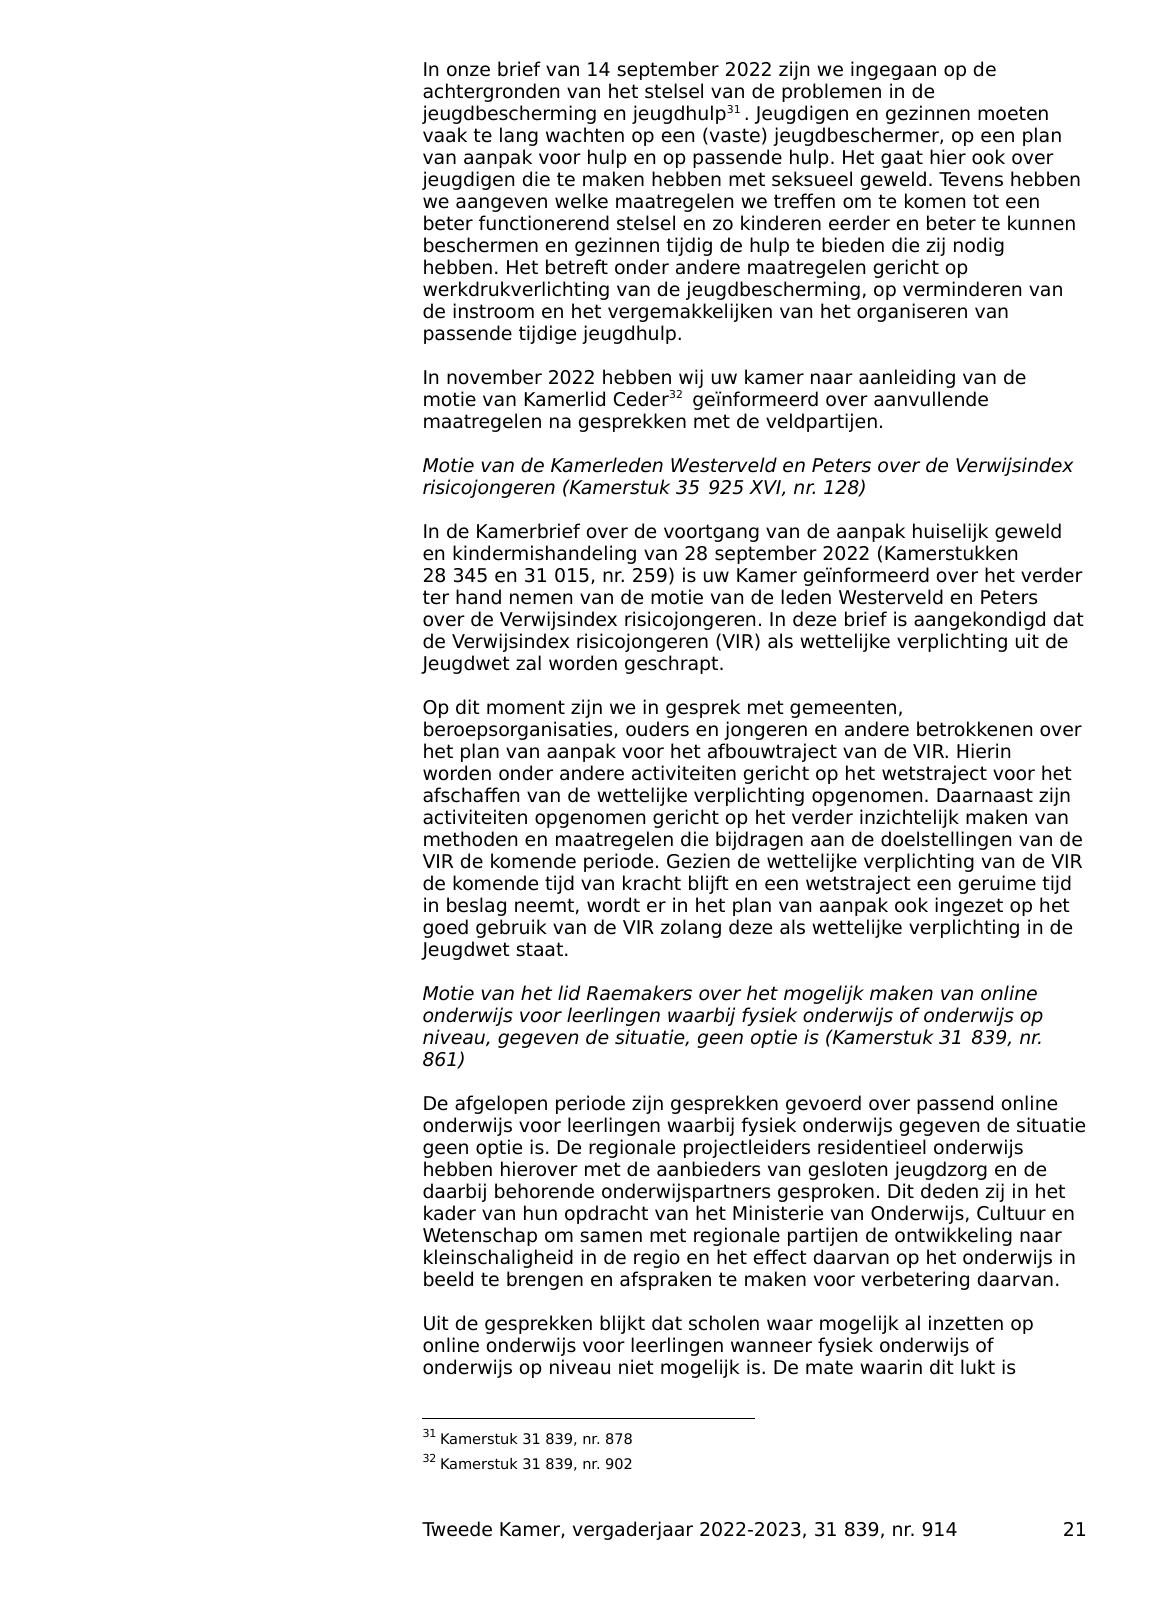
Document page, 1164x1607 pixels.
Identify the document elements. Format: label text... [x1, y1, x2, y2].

text Kamerstuk 31 839, nr. 878 [422, 1427, 1087, 1449]
text Op dit moment zijn we in gesprek met gemeenten, beroepsorganisaties, ouders en jongeren en andere betrokkenen over het plan van aanpak voor het afbouwtraject van de VIR. Hierin worden onder andere activiteiten gericht op het wetstraject voor het afschaffen van de wettelijke verplichting opgenomen. Daarnaast zijn activiteiten opgenomen gericht op het verder inzichtelijk maken van methoden en maatregelen die bijdragen aan de doelstellingen van de VIR de komende periode. Gezien de wettelijke verplichting van de VIR de komende tijd van kracht blijft en een wetstraject een geruime tijd in beslag neemt, wordt er in het plan van aanpak ook ingezet op het goed gebruik van de VIR zolang deze als wettelijke verplichting in de Jeugdwet staat. [422, 697, 1087, 961]
text In de Kamerbrief over de voortgang van de aanpak huiselijk geweld en kindermishandeling van 28 september 2022 (Kamerstukken 28 345 en 31 015, nr. 259) is uw Kamer geïnformeerd over het verder ter hand nemen van de motie van de leden Westerveld en Peters over de Verwijsindex risicojongeren. In deze brief is aangekondigd dat de Verwijsindex risicojongeren (VIR) als wettelijke verplichting uit de Jeugdwet zal worden geschrapt. [422, 521, 1087, 675]
text Kamerstuk 31 839, nr. 902 [422, 1452, 1087, 1474]
subtitle Motie van het lid Raemakers over het mogelijk maken van online onderwijs voor leerlingen waarbij fysiek onderwijs of onderwijs op niveau, gegeven de situatie, geen optie is (Kamerstuk 31 839, nr. 861) [422, 983, 1087, 1071]
text De afgelopen periode zijn gesprekken gevoerd over passend online onderwijs voor leerlingen waarbij fysiek onderwijs gegeven de situatie geen optie is. De regionale projectleiders residentieel onderwijs hebben hierover met de aanbieders van gesloten jeugdzorg en de daarbij behorende onderwijspartners gesproken. Dit deden zij in het kader van hun opdracht van het Ministerie van Onderwijs, Cultuur en Wetenschap om samen met regionale partijen de ontwikkeling naar kleinschaligheid in de regio en het effect daarvan op het onderwijs in beeld te brengen en afspraken te maken voor verbetering daarvan. [422, 1093, 1087, 1291]
text Uit de gesprekken blijkt dat scholen waar mogelijk al inzetten op online onderwijs voor leerlingen wanneer fysiek onderwijs of onderwijs op niveau niet mogelijk is. De mate waarin dit lukt is [422, 1313, 1087, 1379]
subtitle Motie van de Kamerleden Westerveld en Peters over de Verwijsindex risicojongeren (Kamerstuk 35 925 XVI, nr. 128) [422, 455, 1087, 499]
text In onze brief van 14 september 2022 zijn we ingegaan op de achtergronden van het stelsel van de problemen in de jeugdbescherming en jeugdhulp. Jeugdigen en gezinnen moeten vaak te lang wachten op een (vaste) jeugdbeschermer, op een plan van aanpak voor hulp en op passende hulp. Het gaat hier ook over jeugdigen die te maken hebben met seksueel geweld. Tevens hebben we aangeven welke maatregelen we treffen om te komen tot een beter functionerend stelsel en zo kinderen eerder en beter te kunnen beschermen en gezinnen tijdig de hulp te bieden die zij nodig hebben. Het betreft onder andere maatregelen gericht op werkdrukverlichting van de jeugdbescherming, op verminderen van de instroom en het vergemakkelijken van het organiseren van passende tijdige jeugdhulp. [422, 59, 1087, 345]
text In november 2022 hebben wij uw kamer naar aanleiding van de motie van Kamerlid Ceder geïnformeerd over aanvullende maatregelen na gesprekken met de veldpartijen. [422, 367, 1087, 433]
